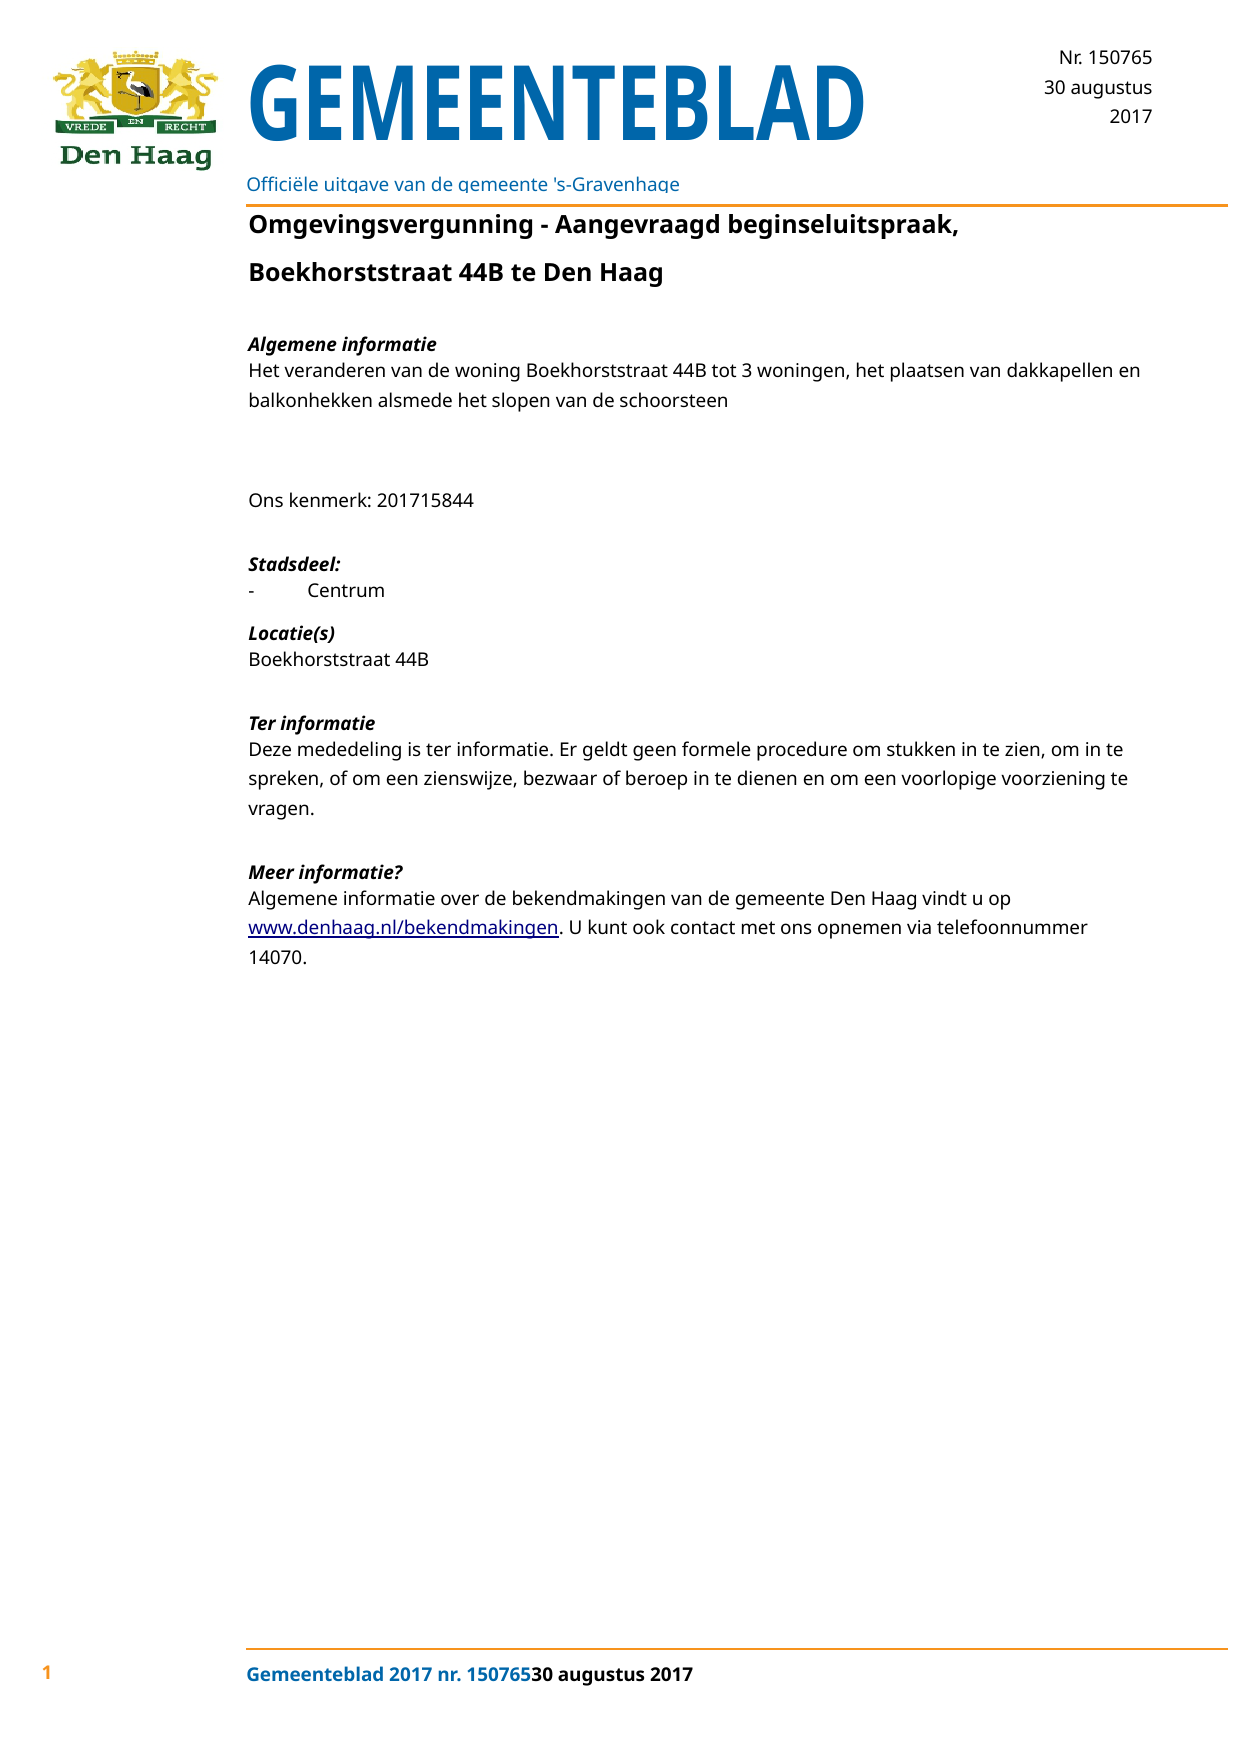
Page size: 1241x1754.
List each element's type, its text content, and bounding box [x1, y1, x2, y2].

text Deze mededeling is ter informatie. Er geldt geen formele procedure om stukken in te zien, om in te spreken, of om een zienswijze, bezwaar of beroep in te dienen en om een voorlopige voorziening te vragen. [248, 736, 1152, 821]
text Ons kenmerk: 201715844 [248, 488, 1152, 513]
text Stadsdeel: [248, 552, 1152, 577]
text Algemene informatie [248, 331, 1152, 357]
list Centrum [248, 577, 1152, 603]
text Boekhorststraat 44B [248, 646, 1152, 672]
text Meer informatie? [248, 859, 1152, 885]
text Ter informatie [248, 710, 1152, 736]
text Locatie(s) [248, 620, 1152, 646]
text Het veranderen van de woning Boekhorststraat 44B tot 3 woningen, het plaatsen van dakkapellen en balkonhekken alsmede het slopen van de schoorsteen [248, 357, 1152, 412]
text Omgevingsvergunning - Aangevraagd beginseluitspraak, Boekhorststraat 44B te Den Haag [248, 207, 1152, 288]
text Algemene informatie over de bekendmakingen van de gemeente Den Haag vindt u op www.denhaag.nl/bekendmakingen. U kunt ook contact met ons opnemen via telefoonnummer 14070. [248, 885, 1152, 969]
picture [41, 47, 231, 172]
